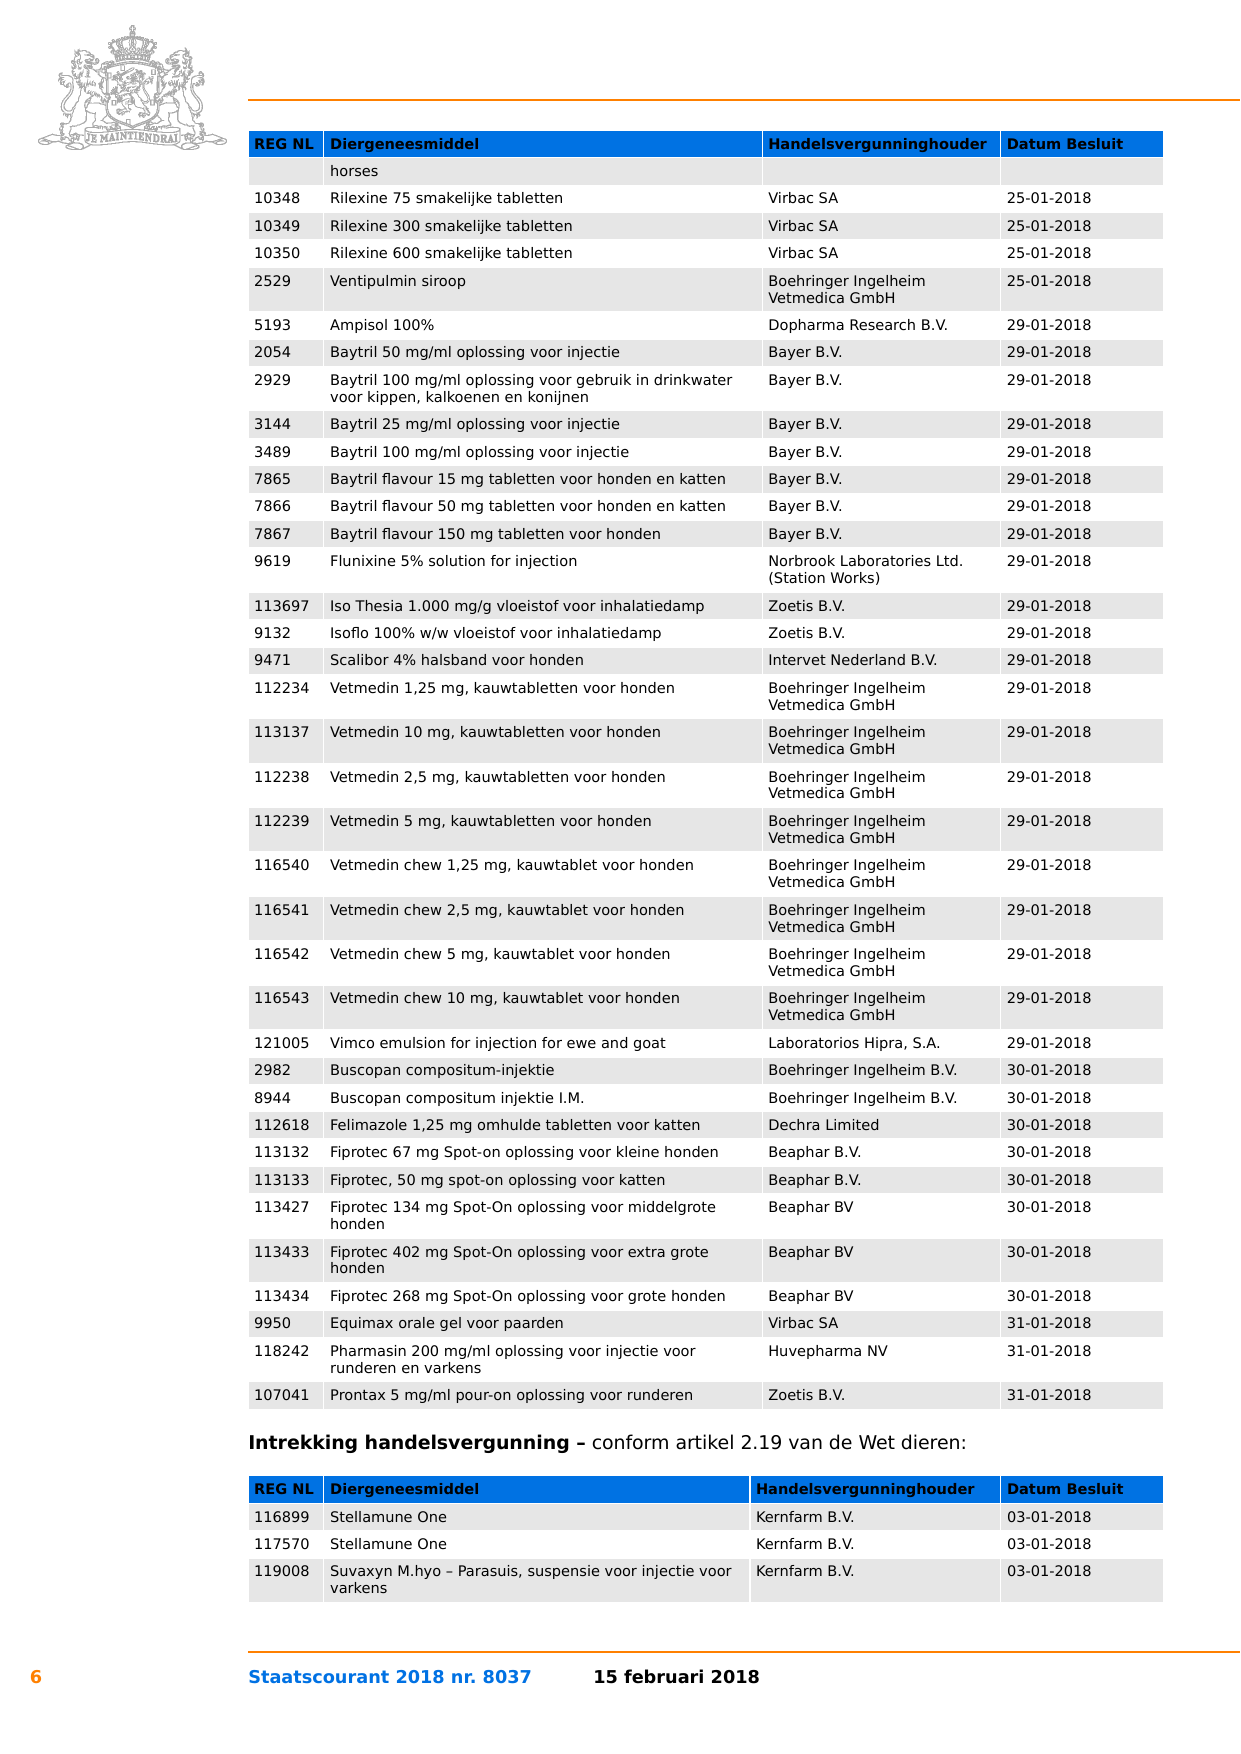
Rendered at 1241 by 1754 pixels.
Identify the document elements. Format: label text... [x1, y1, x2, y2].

table_cell 9132 [249, 620, 323, 647]
table_cell 03-01-2018 [1001, 1504, 1163, 1530]
table_cell 113697 [249, 593, 323, 619]
table_cell Stellamune One [324, 1531, 749, 1558]
table_cell Suvaxyn M.hyo – Parasuis, suspensie voor injectie voor varkens [324, 1559, 749, 1602]
table_cell 107041 [249, 1382, 323, 1409]
table_cell 7865 [249, 466, 323, 493]
table_cell Laboratorios Hipra, S.A. [763, 1030, 1000, 1056]
table_cell 121005 [249, 1030, 323, 1056]
table_cell Baytril 100 mg/ml oplossing voor injectie [324, 439, 762, 465]
table_header Datum Besluit [1001, 1476, 1163, 1503]
table_cell 29-01-2018 [1001, 941, 1163, 984]
table_cell Stellamune One [324, 1504, 749, 1530]
table_cell 5193 [249, 312, 323, 339]
table_cell Vetmedin 5 mg, kauwtabletten voor honden [324, 808, 762, 851]
table_cell Boehringer Ingelheim Vetmedica GmbH [763, 268, 1000, 311]
table_cell 30-01-2018 [1001, 1283, 1163, 1309]
table_cell 112239 [249, 808, 323, 851]
table_cell 9471 [249, 648, 323, 674]
table_cell 118242 [249, 1338, 323, 1381]
table_cell 116899 [249, 1504, 323, 1530]
table_cell Beaphar BV [763, 1194, 1000, 1238]
table_header Handelsvergunninghouder [751, 1476, 1000, 1503]
table_cell 112618 [249, 1112, 323, 1138]
table_cell Pharmasin 200 mg/ml oplossing voor injectie voor runderen en varkens [324, 1338, 762, 1381]
table_cell Boehringer Ingelheim Vetmedica GmbH [763, 941, 1000, 984]
table_cell Baytril flavour 150 mg tabletten voor honden [324, 521, 762, 547]
table_cell 31-01-2018 [1001, 1382, 1163, 1409]
table_cell Boehringer Ingelheim Vetmedica GmbH [763, 764, 1000, 807]
table_cell Vetmedin chew 1,25 mg, kauwtablet voor honden [324, 853, 762, 896]
table_cell Iso Thesia 1.000 mg/g vloeistof voor inhalatiedamp [324, 593, 762, 619]
table_cell Zoetis B.V. [763, 593, 1000, 619]
table_cell 03-01-2018 [1001, 1559, 1163, 1602]
table_cell 03-01-2018 [1001, 1531, 1163, 1558]
table_cell Beaphar BV [763, 1239, 1000, 1282]
table_cell Prontax 5 mg/ml pour-on oplossing voor runderen [324, 1382, 762, 1409]
table_cell 29-01-2018 [1001, 549, 1163, 592]
table_cell 29-01-2018 [1001, 494, 1163, 520]
table_cell 30-01-2018 [1001, 1167, 1163, 1193]
table_cell 116543 [249, 986, 323, 1029]
table_cell 7867 [249, 521, 323, 547]
table_cell 8944 [249, 1085, 323, 1111]
table_cell Baytril 25 mg/ml oplossing voor injectie [324, 411, 762, 438]
table_cell Fiprotec 134 mg Spot-On oplossing voor middelgrote honden [324, 1194, 762, 1238]
table_cell 29-01-2018 [1001, 897, 1163, 940]
table_cell 29-01-2018 [1001, 620, 1163, 647]
table_cell 29-01-2018 [1001, 340, 1163, 366]
table_cell 112238 [249, 764, 323, 807]
table_cell Boehringer Ingelheim B.V. [763, 1085, 1000, 1111]
table_cell Fiprotec 402 mg Spot-On oplossing voor extra grote honden [324, 1239, 762, 1282]
table_cell 117570 [249, 1531, 323, 1558]
table_cell Rilexine 75 smakelijke tabletten [324, 186, 762, 212]
table_cell Vetmedin chew 2,5 mg, kauwtablet voor honden [324, 897, 762, 940]
table_header Diergeneesmiddel [324, 1476, 749, 1503]
table_cell 116540 [249, 853, 323, 896]
table_cell Vetmedin 2,5 mg, kauwtabletten voor honden [324, 764, 762, 807]
table_cell Baytril 100 mg/ml oplossing voor gebruik in drinkwater voor kippen, kalkoenen en konijnen [324, 367, 762, 410]
table_cell Bayer B.V. [763, 439, 1000, 465]
table_cell Ventipulmin siroop [324, 268, 762, 311]
table_cell Kernfarm B.V. [751, 1504, 1000, 1530]
table_cell Fiprotec 268 mg Spot-On oplossing voor grote honden [324, 1283, 762, 1309]
table_cell Beaphar BV [763, 1283, 1000, 1309]
table_cell Kernfarm B.V. [751, 1559, 1000, 1602]
table_cell 2529 [249, 268, 323, 311]
table_cell Virbac SA [763, 241, 1000, 267]
table_cell 9950 [249, 1311, 323, 1337]
table_cell Vimco emulsion for injection for ewe and goat [324, 1030, 762, 1056]
text Intrekking handelsvergunning – conform artikel 2.19 van de Wet dieren: [248, 1432, 1163, 1453]
table_cell 29-01-2018 [1001, 675, 1163, 718]
table_cell Boehringer Ingelheim Vetmedica GmbH [763, 808, 1000, 851]
table_cell Ampisol 100% [324, 312, 762, 339]
table_cell Bayer B.V. [763, 494, 1000, 520]
table_header REG NL [249, 1476, 323, 1503]
table_cell Buscopan compositum injektie I.M. [324, 1085, 762, 1111]
table_cell 25-01-2018 [1001, 213, 1163, 239]
table_cell 29-01-2018 [1001, 466, 1163, 493]
table_cell Bayer B.V. [763, 367, 1000, 410]
table_cell Vetmedin 10 mg, kauwtabletten voor honden [324, 719, 762, 763]
table_cell Zoetis B.V. [763, 620, 1000, 647]
table_cell 29-01-2018 [1001, 411, 1163, 438]
table_header REG NL [249, 131, 323, 157]
table_cell Vetmedin chew 5 mg, kauwtablet voor honden [324, 941, 762, 984]
table_cell 29-01-2018 [1001, 312, 1163, 339]
table_cell 113433 [249, 1239, 323, 1282]
table_cell 30-01-2018 [1001, 1140, 1163, 1166]
table_cell Bayer B.V. [763, 340, 1000, 366]
table_cell 30-01-2018 [1001, 1058, 1163, 1084]
table_cell 30-01-2018 [1001, 1112, 1163, 1138]
table_cell Fiprotec, 50 mg spot-on oplossing voor katten [324, 1167, 762, 1193]
table_cell Baytril flavour 15 mg tabletten voor honden en katten [324, 466, 762, 493]
table_cell Boehringer Ingelheim Vetmedica GmbH [763, 675, 1000, 718]
table_cell 29-01-2018 [1001, 808, 1163, 851]
table_cell 112234 [249, 675, 323, 718]
table_cell 25-01-2018 [1001, 241, 1163, 267]
table_cell 116541 [249, 897, 323, 940]
table_cell 29-01-2018 [1001, 367, 1163, 410]
table_cell Dopharma Research B.V. [763, 312, 1000, 339]
table_cell 3144 [249, 411, 323, 438]
table_cell 29-01-2018 [1001, 439, 1163, 465]
table_cell 29-01-2018 [1001, 521, 1163, 547]
table_cell 10349 [249, 213, 323, 239]
table_cell Flunixine 5% solution for injection [324, 549, 762, 592]
table_cell Boehringer Ingelheim B.V. [763, 1058, 1000, 1084]
table_cell 2054 [249, 340, 323, 366]
table_cell 31-01-2018 [1001, 1338, 1163, 1381]
table_cell Scalibor 4% halsband voor honden [324, 648, 762, 674]
table_cell Equimax orale gel voor paarden [324, 1311, 762, 1337]
table_cell Boehringer Ingelheim Vetmedica GmbH [763, 719, 1000, 763]
table_cell Vetmedin 1,25 mg, kauwtabletten voor honden [324, 675, 762, 718]
table_cell Virbac SA [763, 1311, 1000, 1337]
table_cell 29-01-2018 [1001, 648, 1163, 674]
table_cell Bayer B.V. [763, 466, 1000, 493]
table_cell horses [324, 158, 762, 185]
table_cell Boehringer Ingelheim Vetmedica GmbH [763, 897, 1000, 940]
table_cell Norbrook Laboratories Ltd. (Station Works) [763, 549, 1000, 592]
table_cell Boehringer Ingelheim Vetmedica GmbH [763, 853, 1000, 896]
table_cell 31-01-2018 [1001, 1311, 1163, 1337]
table_cell Kernfarm B.V. [751, 1531, 1000, 1558]
table_cell 30-01-2018 [1001, 1239, 1163, 1282]
table_cell Dechra Limited [763, 1112, 1000, 1138]
table_cell 29-01-2018 [1001, 764, 1163, 807]
table_cell Isoflo 100% w/w vloeistof voor inhalatiedamp [324, 620, 762, 647]
table_cell Zoetis B.V. [763, 1382, 1000, 1409]
table_cell Intervet Nederland B.V. [763, 648, 1000, 674]
table_cell Rilexine 600 smakelijke tabletten [324, 241, 762, 267]
table_cell 29-01-2018 [1001, 853, 1163, 896]
table_cell 30-01-2018 [1001, 1085, 1163, 1111]
table_cell Felimazole 1,25 mg omhulde tabletten voor katten [324, 1112, 762, 1138]
table_cell 29-01-2018 [1001, 1030, 1163, 1056]
table_cell Huvepharma NV [763, 1338, 1000, 1381]
table_cell Bayer B.V. [763, 521, 1000, 547]
table_cell [763, 158, 1000, 185]
table_cell 113434 [249, 1283, 323, 1309]
table_cell 25-01-2018 [1001, 186, 1163, 212]
table_cell 2982 [249, 1058, 323, 1084]
table_cell 9619 [249, 549, 323, 592]
table_header Handelsvergunninghouder [763, 131, 1000, 157]
table_cell 25-01-2018 [1001, 268, 1163, 311]
table_cell [1001, 158, 1163, 185]
table_cell 7866 [249, 494, 323, 520]
table_cell Boehringer Ingelheim Vetmedica GmbH [763, 986, 1000, 1029]
table_cell Beaphar B.V. [763, 1167, 1000, 1193]
table_cell Virbac SA [763, 213, 1000, 239]
table_cell 2929 [249, 367, 323, 410]
table_cell 10348 [249, 186, 323, 212]
table_header Diergeneesmiddel [324, 131, 762, 157]
table_cell Vetmedin chew 10 mg, kauwtablet voor honden [324, 986, 762, 1029]
table_cell 119008 [249, 1559, 323, 1602]
table_cell 116542 [249, 941, 323, 984]
table_cell Beaphar B.V. [763, 1140, 1000, 1166]
table_cell 30-01-2018 [1001, 1194, 1163, 1238]
table_cell Bayer B.V. [763, 411, 1000, 438]
table_cell [249, 158, 323, 185]
table_cell 10350 [249, 241, 323, 267]
table_cell Baytril 50 mg/ml oplossing voor injectie [324, 340, 762, 366]
table_cell Buscopan compositum-injektie [324, 1058, 762, 1084]
table_cell Rilexine 300 smakelijke tabletten [324, 213, 762, 239]
table_cell 29-01-2018 [1001, 986, 1163, 1029]
table_cell 113427 [249, 1194, 323, 1238]
picture [38, 25, 227, 150]
table_cell 3489 [249, 439, 323, 465]
table_cell 113132 [249, 1140, 323, 1166]
table_header Datum Besluit [1001, 131, 1163, 157]
table_cell Baytril flavour 50 mg tabletten voor honden en katten [324, 494, 762, 520]
table_cell Virbac SA [763, 186, 1000, 212]
table_cell 113133 [249, 1167, 323, 1193]
table_cell 29-01-2018 [1001, 719, 1163, 763]
table_cell 113137 [249, 719, 323, 763]
table_cell 29-01-2018 [1001, 593, 1163, 619]
table_cell Fiprotec 67 mg Spot-on oplossing voor kleine honden [324, 1140, 762, 1166]
